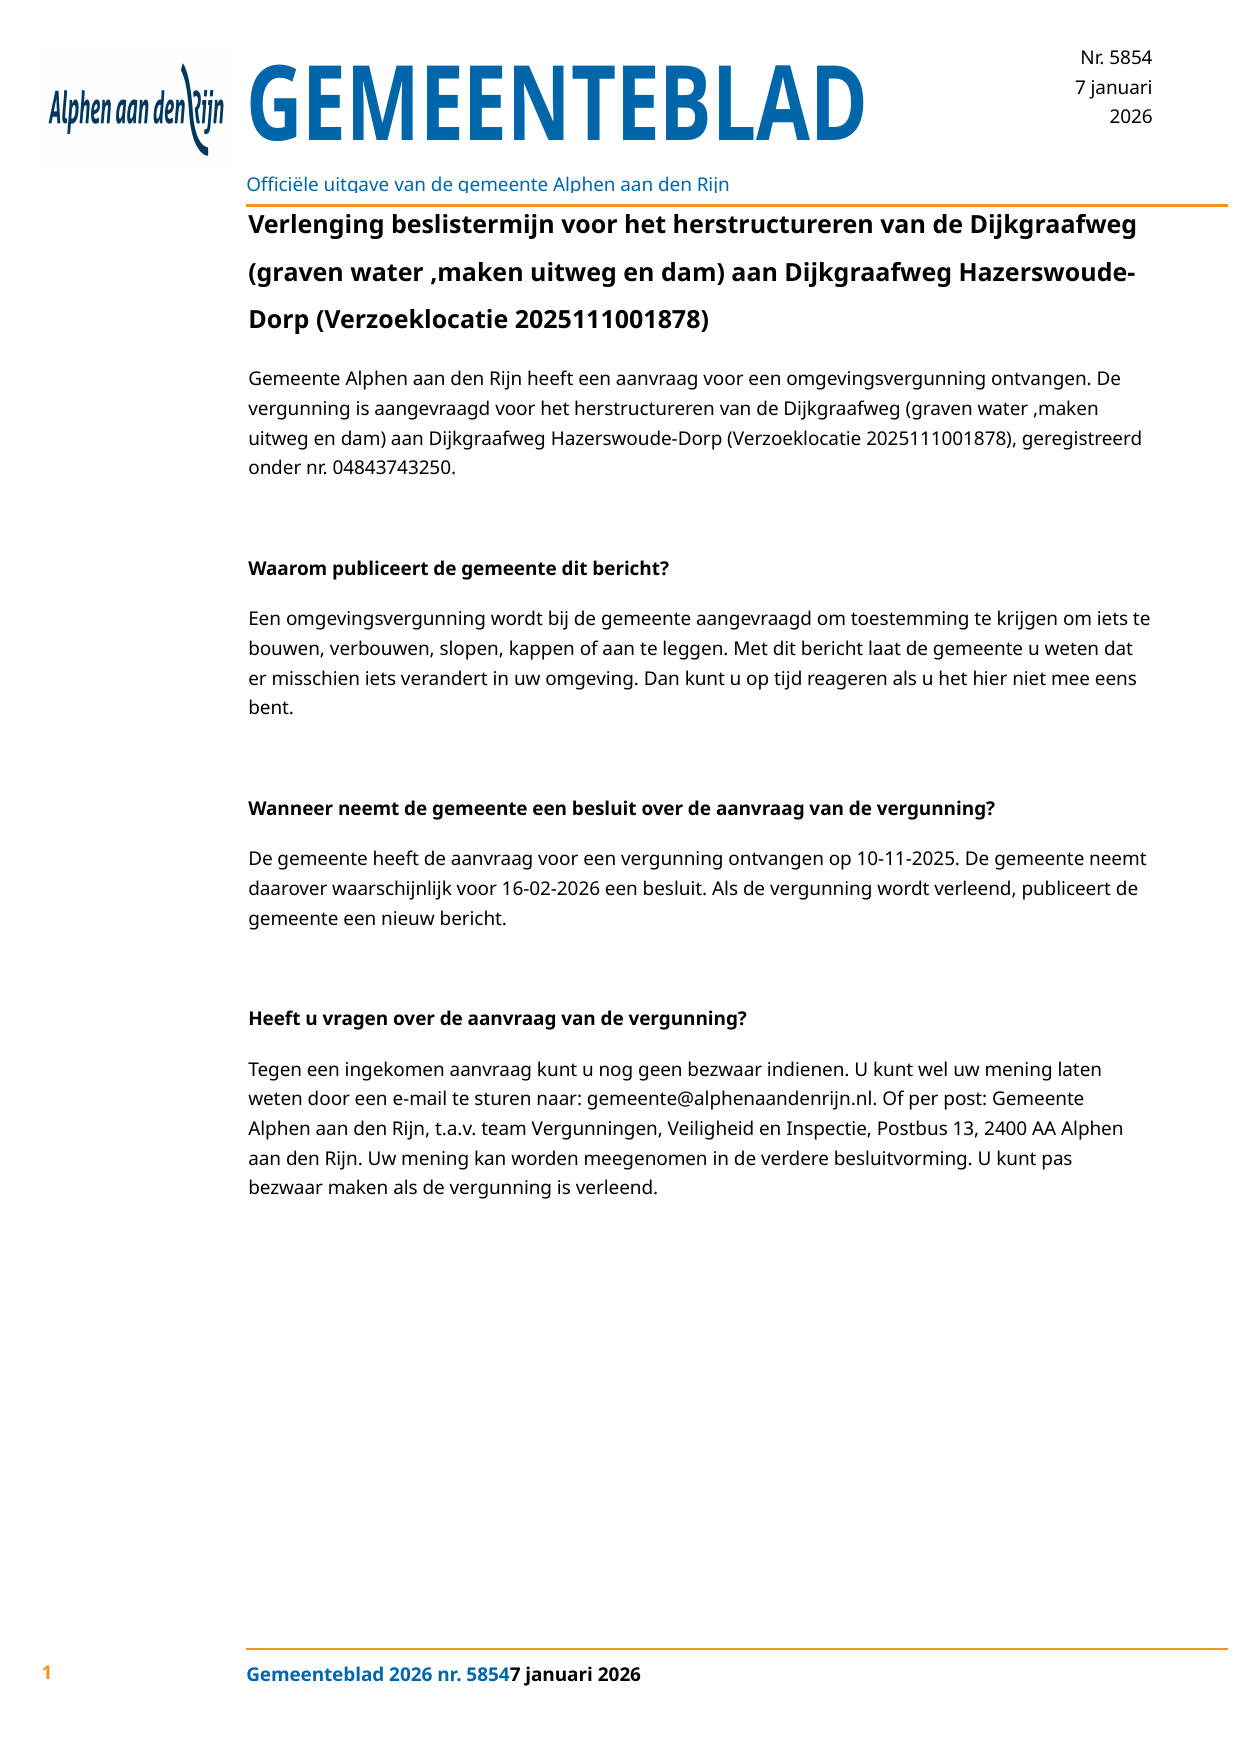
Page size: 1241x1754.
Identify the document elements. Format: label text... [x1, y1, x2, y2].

text Wanneer neemt de gemeente een besluit over de aanvraag van de vergunning? [248, 795, 1152, 821]
text Tegen een ingekomen aanvraag kunt u nog geen bezwaar indienen. U kunt wel uw mening laten weten door een e-mail te sturen naar: gemeente@alphenaandenrijn.nl. Of per post: Gemeente Alphen aan den Rijn, t.a.v. team Vergunningen, Veiligheid en Inspectie, Postbus 13, 2400 AA Alphen aan den Rijn. Uw mening kan worden meegenomen in de verdere besluitvorming. U kunt pas bezwaar maken als de vergunning is verleend. [248, 1056, 1152, 1200]
text De gemeente heeft de aanvraag voor een vergunning ontvangen op 10-11-2025. De gemeente neemt daarover waarschijnlijk voor 16-02-2026 een besluit. Als de vergunning wordt verleend, publiceert de gemeente een nieuw bericht. [248, 846, 1152, 930]
picture [41, 47, 231, 172]
text Verlenging beslistermijn voor het herstructureren van de Dijkgraafweg (graven water ,maken uitweg en dam) aan Dijkgraafweg Hazerswoude-Dorp (Verzoeklocatie 2025111001878) [248, 207, 1152, 336]
text Een omgevingsvergunning wordt bij de gemeente aangevraagd om toestemming te krijgen om iets te bouwen, verbouwen, slopen, kappen of aan te leggen. Met dit bericht laat de gemeente u weten dat er misschien iets verandert in uw omgeving. Dan kunt u op tijd reageren als u het hier niet mee eens bent. [248, 606, 1152, 720]
text Waarom publiceert de gemeente dit bericht? [248, 555, 1152, 581]
text Gemeente Alphen aan den Rijn heeft een aanvraag voor een omgevingsvergunning ontvangen. De vergunning is aangevraagd voor het herstructureren van de Dijkgraafweg (graven water ,maken uitweg en dam) aan Dijkgraafweg Hazerswoude-Dorp (Verzoeklocatie 2025111001878), geregistreerd onder nr. 04843743250. [248, 366, 1152, 480]
text Heeft u vragen over de aanvraag van de vergunning? [248, 1006, 1152, 1031]
